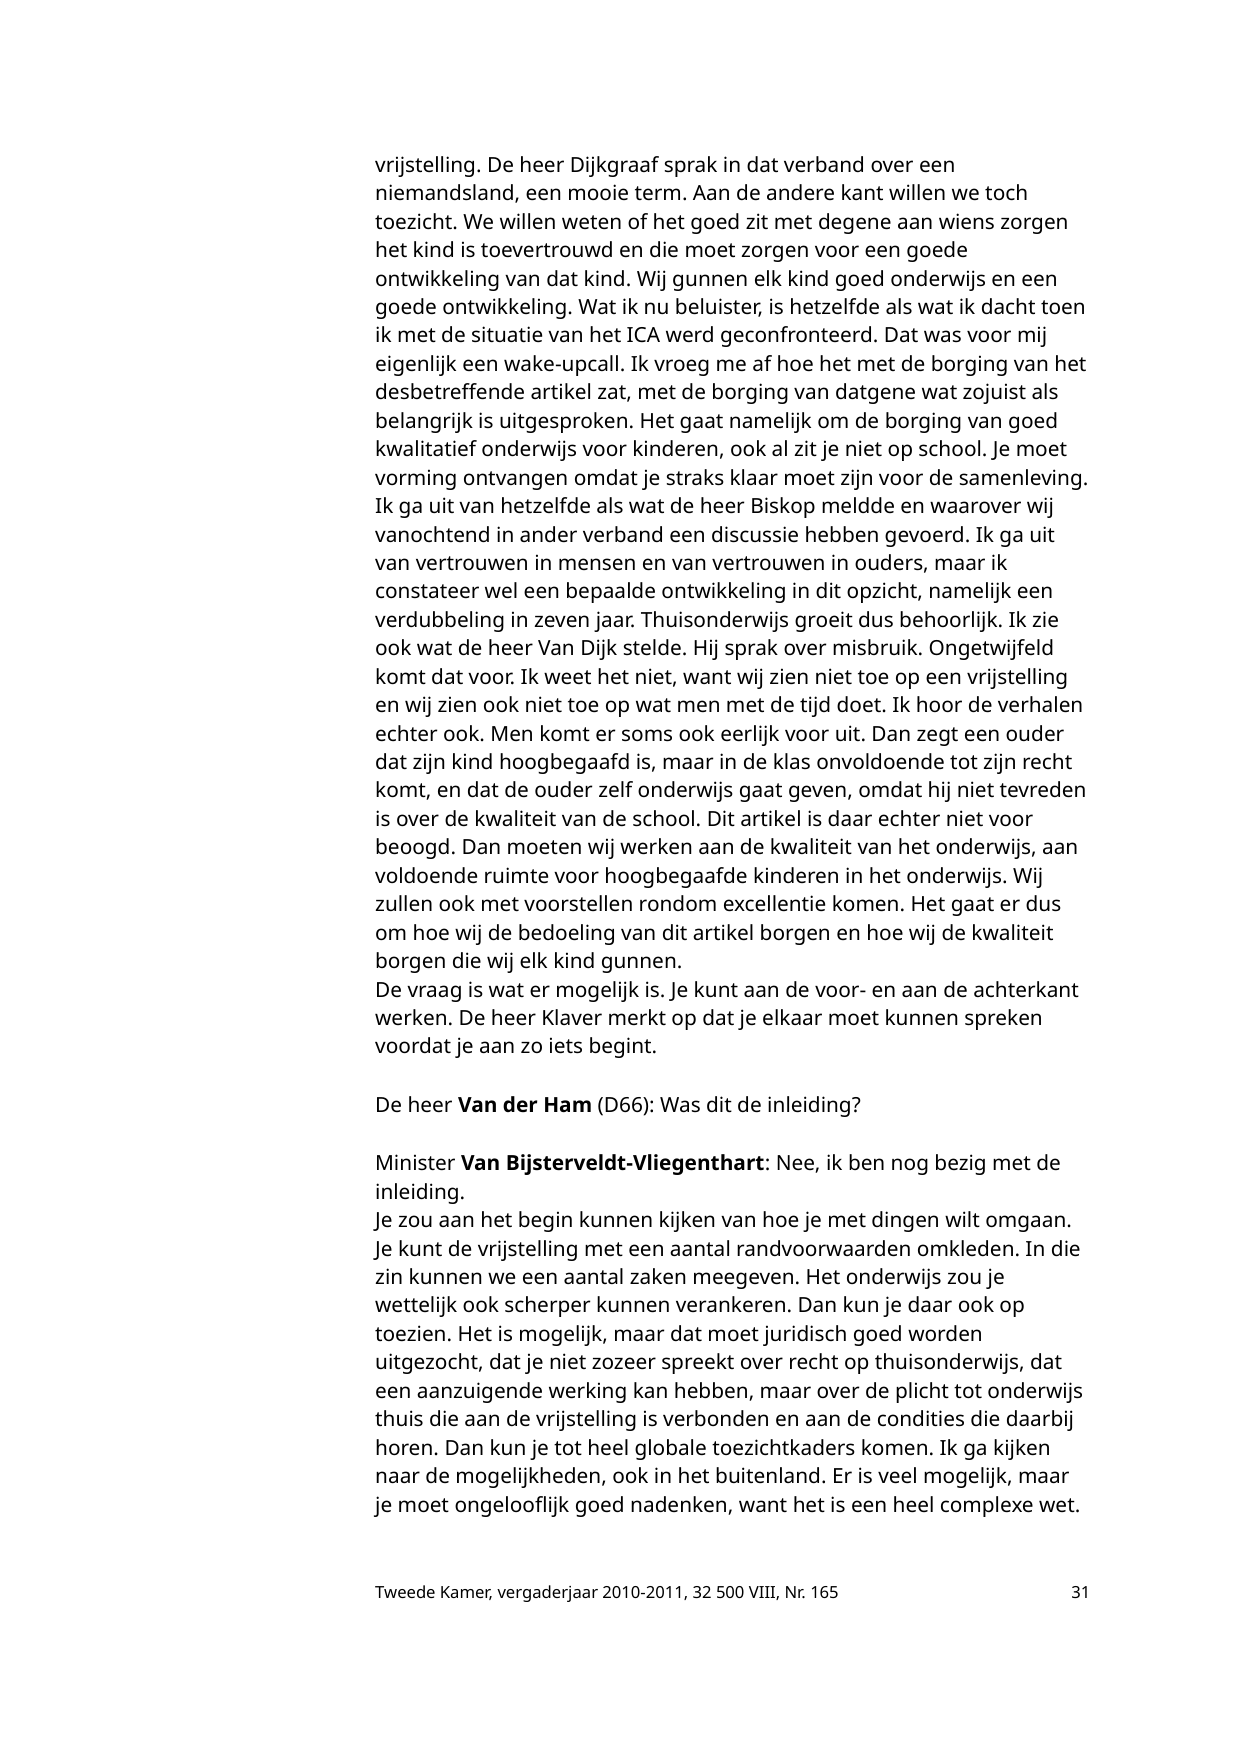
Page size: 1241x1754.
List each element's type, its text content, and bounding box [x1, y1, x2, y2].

text vrijstelling. De heer Dijkgraaf sprak in dat verband over een niemandsland, een mooie term. Aan de andere kant willen we toch toezicht. We willen weten of het goed zit met degene aan wiens zorgen het kind is toevertrouwd en die moet zorgen voor een goede ontwikkeling van dat kind. Wij gunnen elk kind goed onderwijs en een goede ontwikkeling. Wat ik nu beluister, is hetzelfde als wat ik dacht toen ik met de situatie van het ICA werd geconfronteerd. Dat was voor mij eigenlijk een wake-upcall. Ik vroeg me af hoe het met de borging van het desbetreffende artikel zat, met de borging van datgene wat zojuist als belangrijk is uitgesproken. Het gaat namelijk om de borging van goed kwalitatief onderwijs voor kinderen, ook al zit je niet op school. Je moet vorming ontvangen omdat je straks klaar moet zijn voor de samenleving. Ik ga uit van hetzelfde als wat de heer Biskop meldde en waarover wij vanochtend in ander verband een discussie hebben gevoerd. Ik ga uit van vertrouwen in mensen en van vertrouwen in ouders, maar ik constateer wel een bepaalde ontwikkeling in dit opzicht, namelijk een verdubbeling in zeven jaar. Thuisonderwijs groeit dus behoorlijk. Ik zie ook wat de heer Van Dijk stelde. Hij sprak over misbruik. Ongetwijfeld komt dat voor. Ik weet het niet, want wij zien niet toe op een vrijstelling en wij zien ook niet toe op wat men met de tijd doet. Ik hoor de verhalen echter ook. Men komt er soms ook eerlijk voor uit. Dan zegt een ouder dat zijn kind hoogbegaafd is, maar in de klas onvoldoende tot zijn recht komt, en dat de ouder zelf onderwijs gaat geven, omdat hij niet tevreden is over de kwaliteit van de school. Dit artikel is daar echter niet voor beoogd. Dan moeten wij werken aan de kwaliteit van het onderwijs, aan voldoende ruimte voor hoogbegaafde kinderen in het onderwijs. Wij zullen ook met voorstellen rondom excellentie komen. Het gaat er dus om hoe wij de bedoeling van dit artikel borgen en hoe wij de kwaliteit borgen die wij elk kind gunnen. [375, 150, 1090, 975]
text De heer Van der Ham (D66): Was dit de inleiding? [375, 1090, 1090, 1118]
text Je zou aan het begin kunnen kijken van hoe je met dingen wilt omgaan. Je kunt de vrijstelling met een aantal randvoorwaarden omkleden. In die zin kunnen we een aantal zaken meegeven. Het onderwijs zou je wettelijk ook scherper kunnen verankeren. Dan kun je daar ook op toezien. Het is mogelijk, maar dat moet juridisch goed worden uitgezocht, dat je niet zozeer spreekt over recht op thuisonderwijs, dat een aanzuigende werking kan hebben, maar over de plicht tot onderwijs thuis die aan de vrijstelling is verbonden en aan de condities die daarbij horen. Dan kun je tot heel globale toezichtkaders komen. Ik ga kijken naar de mogelijkheden, ook in het buitenland. Er is veel mogelijk, maar je moet ongelooflijk goed nadenken, want het is een heel complexe wet. [375, 1205, 1090, 1518]
text De vraag is wat er mogelijk is. Je kunt aan de voor- en aan de achterkant werken. De heer Klaver merkt op dat je elkaar moet kunnen spreken voordat je aan zo iets begint. [375, 975, 1090, 1060]
text Minister Van Bijsterveldt-Vliegenthart: Nee, ik ben nog bezig met de inleiding. [375, 1148, 1090, 1205]
